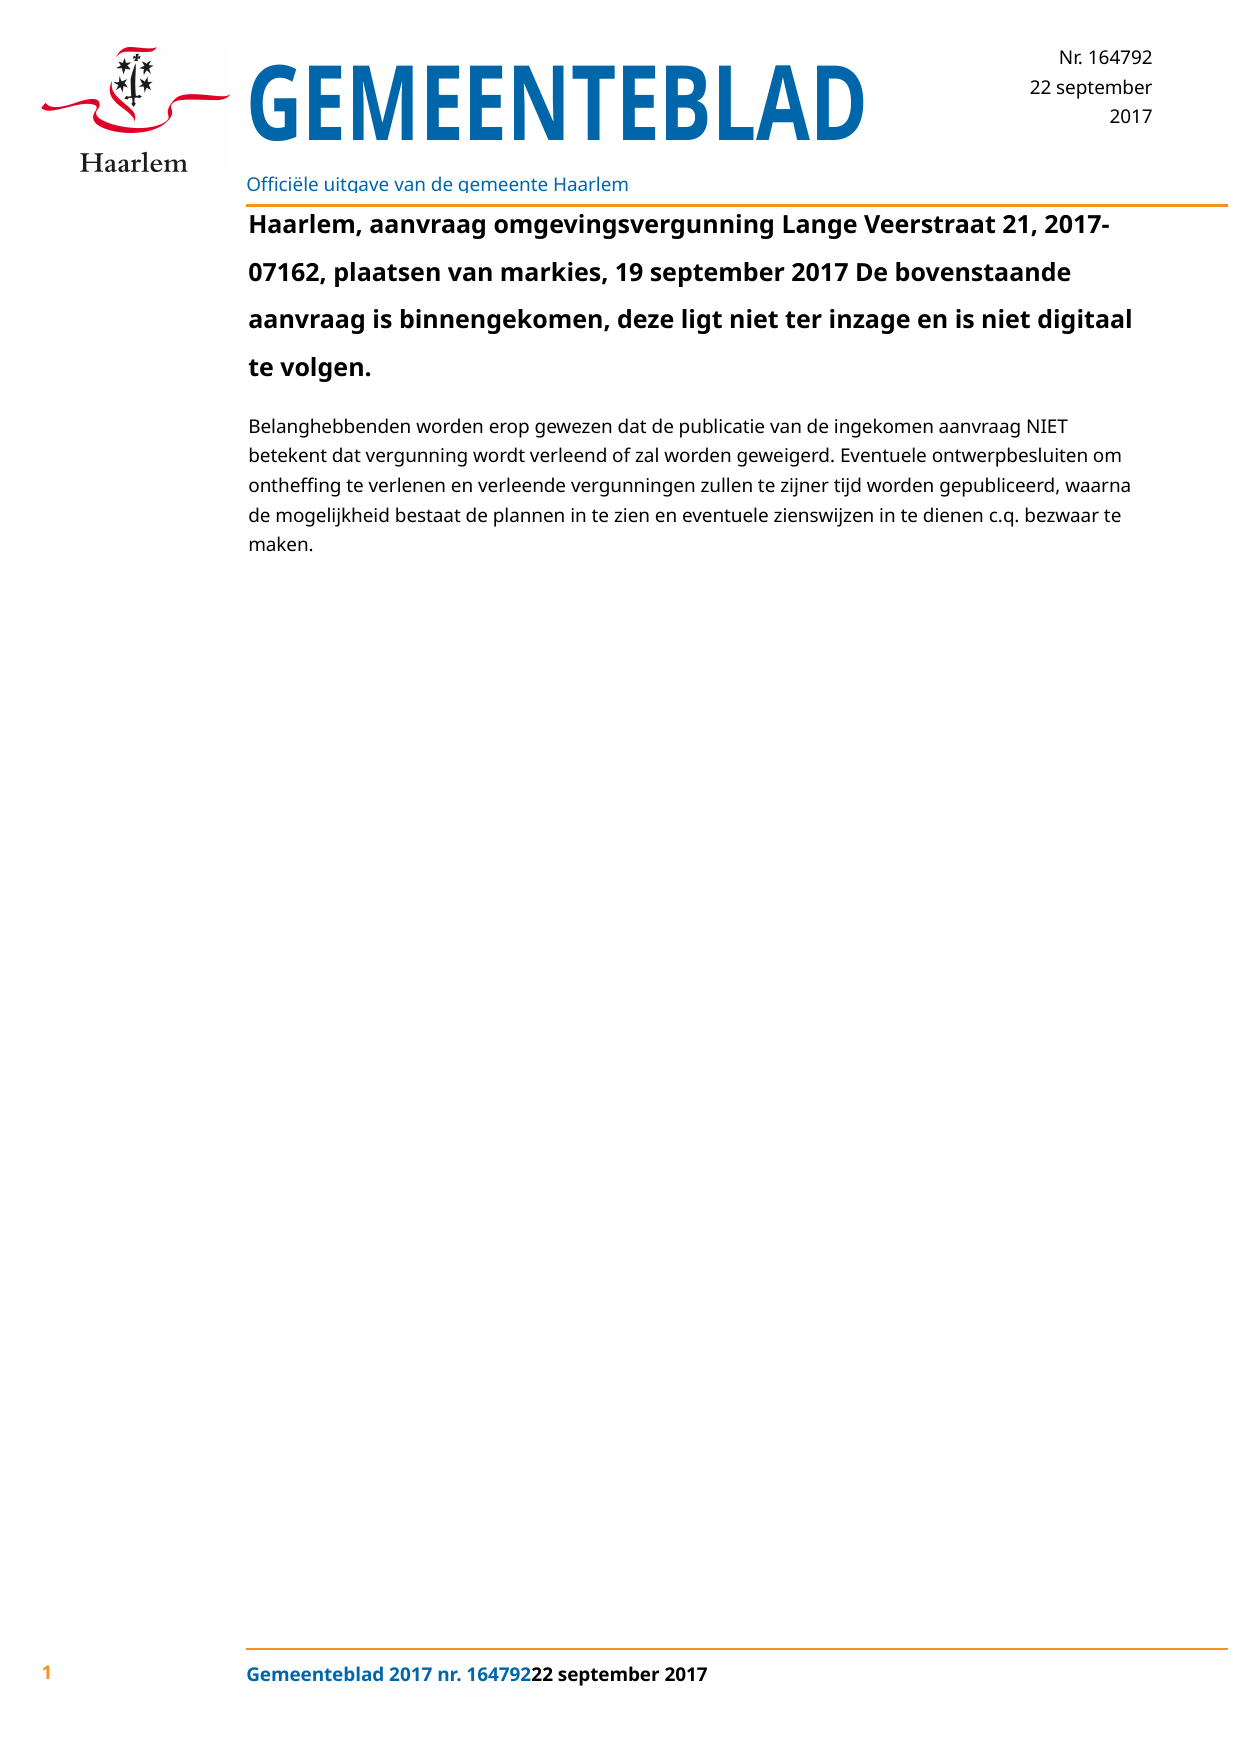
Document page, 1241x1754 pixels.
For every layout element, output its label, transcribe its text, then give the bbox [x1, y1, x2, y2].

text Haarlem, aanvraag omgevingsvergunning Lange Veerstraat 21, 2017-07162, plaatsen van markies, 19 september 2017 De bovenstaande aanvraag is binnengekomen, deze ligt niet ter inzage en is niet digitaal te volgen. [248, 207, 1152, 384]
text Belanghebbenden worden erop gewezen dat de publicatie van de ingekomen aanvraag NIET betekent dat vergunning wordt verleend of zal worden geweigerd. Eventuele ontwerpbesluiten om ontheffing te verlenen en verleende vergunningen zullen te zijner tijd worden gepubliceerd, waarna de mogelijkheid bestaat de plannen in te zien en eventuele zienswijzen in te dienen c.q. bezwaar te maken. [248, 413, 1152, 557]
picture [41, 47, 231, 172]
